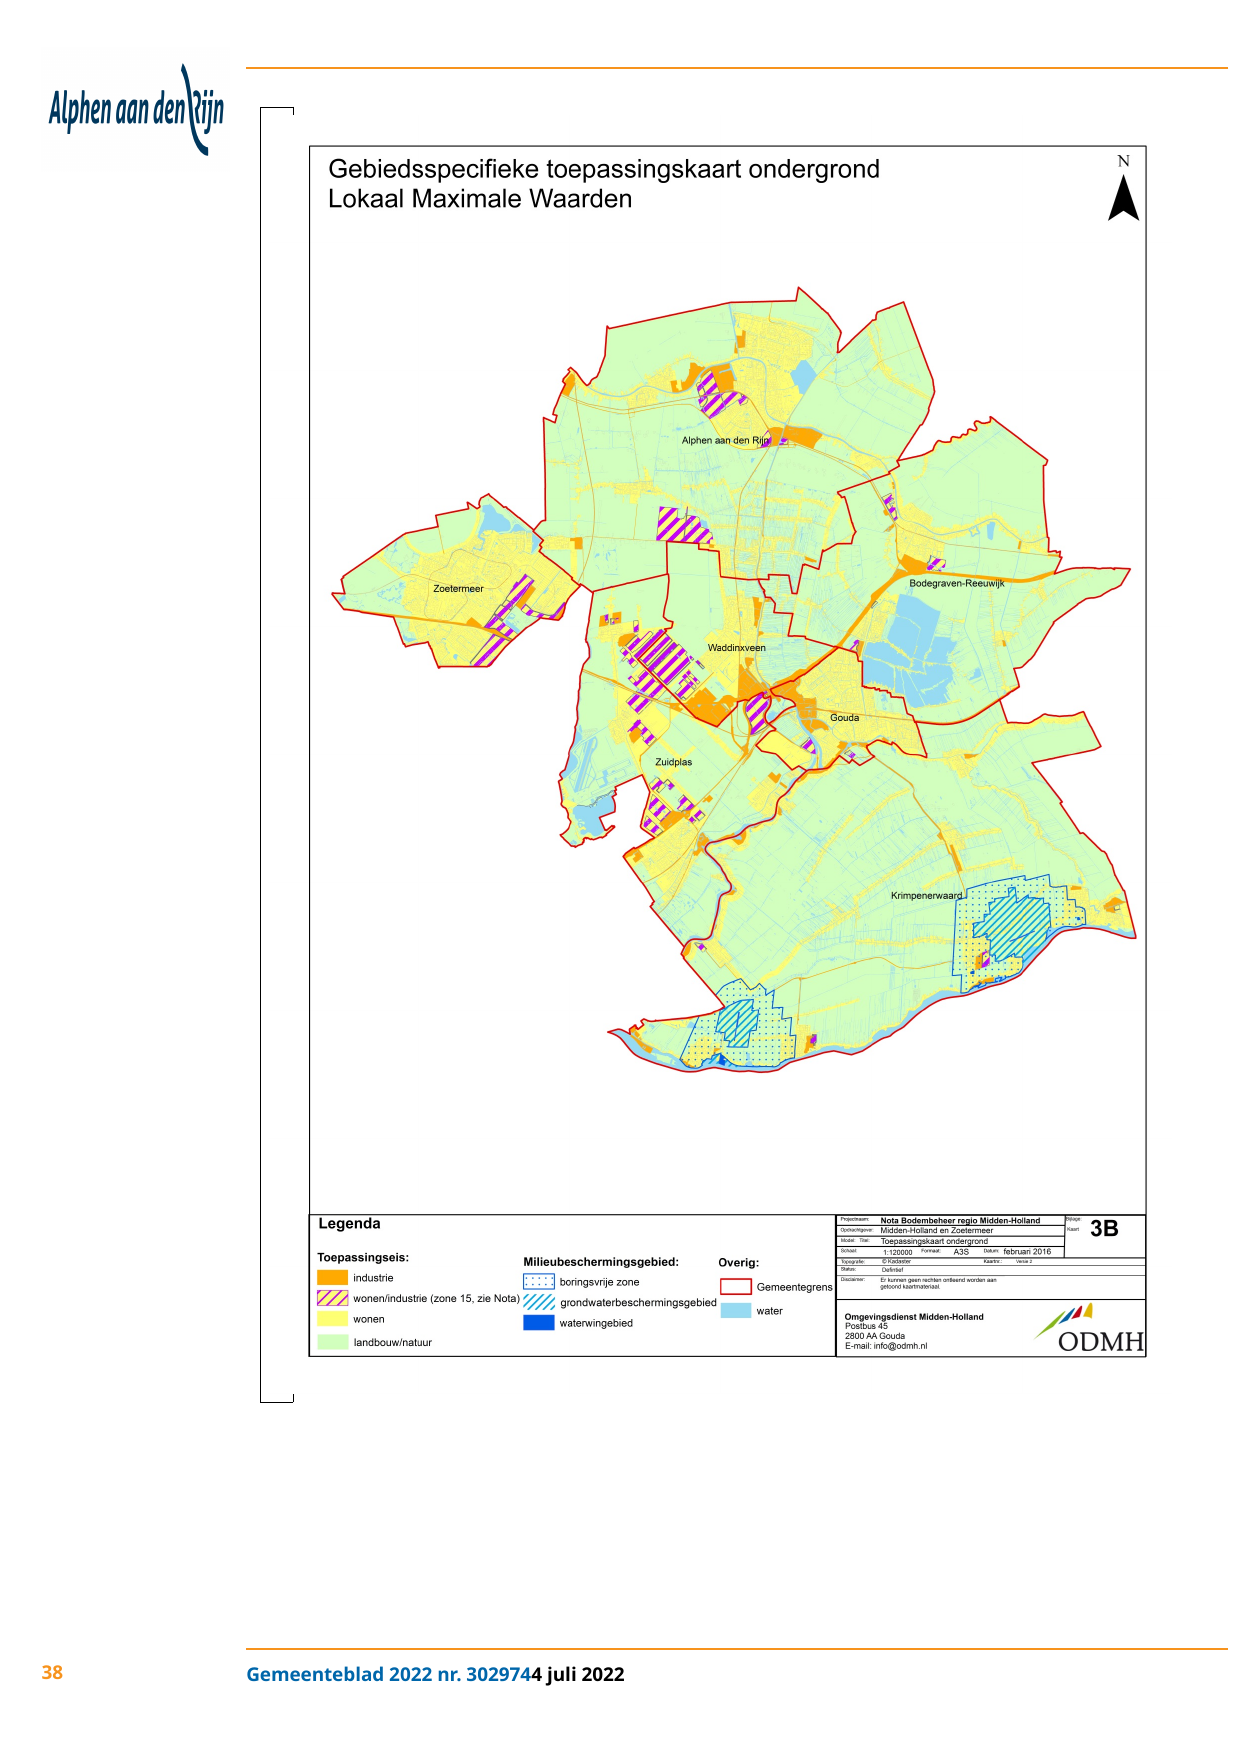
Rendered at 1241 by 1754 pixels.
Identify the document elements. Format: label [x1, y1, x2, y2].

picture [268, 115, 1173, 1394]
picture [41, 47, 231, 172]
